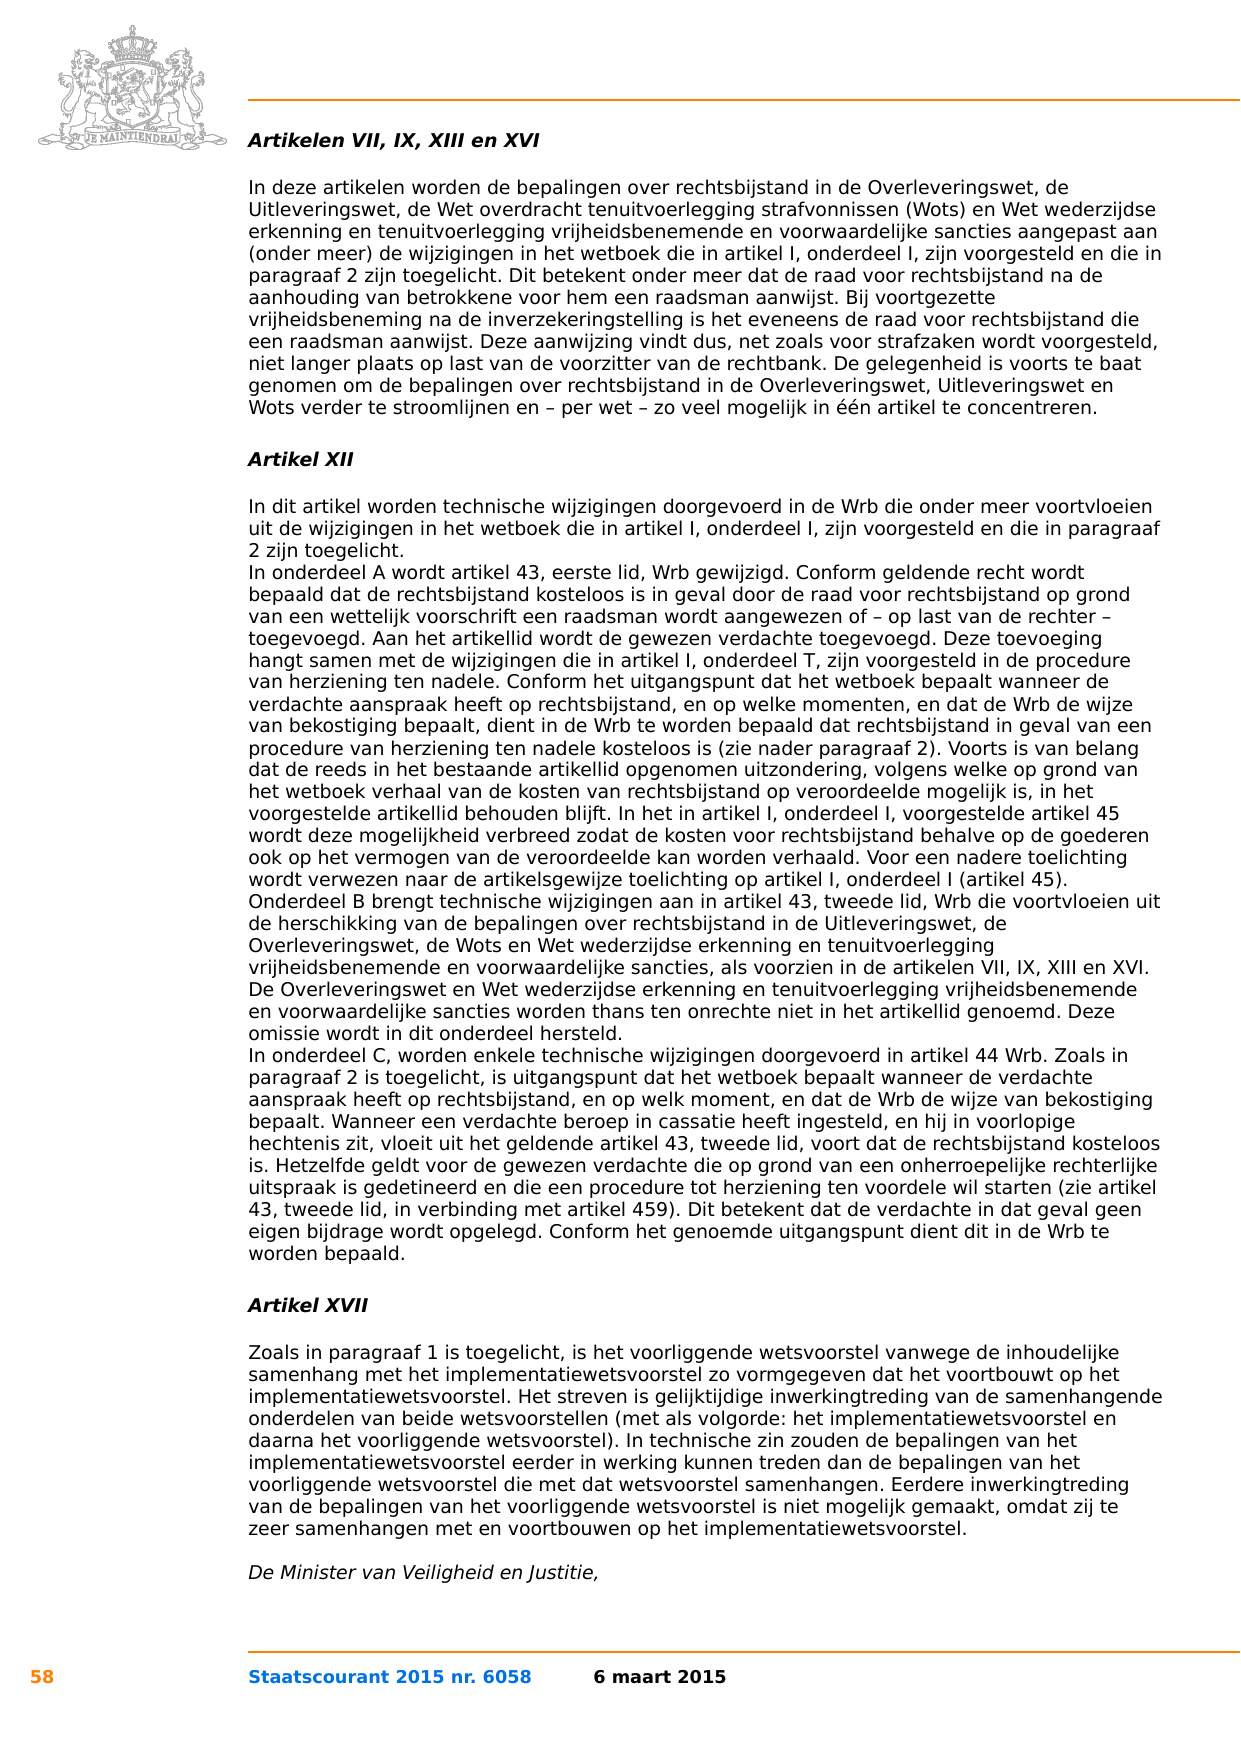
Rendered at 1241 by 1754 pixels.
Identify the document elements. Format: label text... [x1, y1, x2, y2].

text Zoals in paragraaf 1 is toegelicht, is het voorliggende wetsvoorstel vanwege de inhoudelijke samenhang met het implementatiewetsvoorstel zo vormgegeven dat het voortbouwt op het implementatiewetsvoorstel. Het streven is gelijktijdige inwerkingtreding van de samenhangende onderdelen van beide wetsvoorstellen (met als volgorde: het implementatiewetsvoorstel en daarna het voorliggende wetsvoorstel). In technische zin zouden de bepalingen van het implementatiewetsvoorstel eerder in werking kunnen treden dan de bepalingen van het voorliggende wetsvoorstel die met dat wetsvoorstel samenhangen. Eerdere inwerkingtreding van de bepalingen van het voorliggende wetsvoorstel is niet mogelijk gemaakt, omdat zij te zeer samenhangen met en voortbouwen op het implementatiewetsvoorstel. [248, 1342, 1163, 1540]
text In onderdeel C, worden enkele technische wijzigingen doorgevoerd in artikel 44 Wrb. Zoals in paragraaf 2 is toegelicht, is uitgangspunt dat het wetboek bepaalt wanneer de verdachte aanspraak heeft op rechtsbijstand, en op welk moment, en dat de Wrb de wijze van bekostiging bepaalt. Wanneer een verdachte beroep in cassatie heeft ingesteld, en hij in voorlopige hechtenis zit, vloeit uit het geldende artikel 43, tweede lid, voort dat de rechtsbijstand kosteloos is. Hetzelfde geldt voor de gewezen verdachte die op grond van een onherroepelijke rechterlijke uitspraak is gedetineerd en die een procedure tot herziening ten voordele wil starten (zie artikel 43, tweede lid, in verbinding met artikel 459). Dit betekent dat de verdachte in dat geval geen eigen bijdrage wordt opgelegd. Conform het genoemde uitgangspunt dient dit in de Wrb te worden bepaald. [248, 1045, 1163, 1265]
picture [38, 25, 227, 150]
text De Minister van Veiligheid en Justitie, [248, 1562, 1163, 1583]
text In onderdeel A wordt artikel 43, eerste lid, Wrb gewijzigd. Conform geldende recht wordt bepaald dat de rechtsbijstand kosteloos is in geval door de raad voor rechtsbijstand op grond van een wettelijk voorschrift een raadsman wordt aangewezen of – op last van de rechter – toegevoegd. Aan het artikellid wordt de gewezen verdachte toegevoegd. Deze toevoeging hangt samen met de wijzigingen die in artikel I, onderdeel T, zijn voorgesteld in de procedure van herziening ten nadele. Conform het uitgangspunt dat het wetboek bepaalt wanneer de verdachte aanspraak heeft op rechtsbijstand, en op welke momenten, en dat de Wrb de wijze van bekostiging bepaalt, dient in de Wrb te worden bepaald dat rechtsbijstand in geval van een procedure van herziening ten nadele kosteloos is (zie nader paragraaf 2). Voorts is van belang dat de reeds in het bestaande artikellid opgenomen uitzondering, volgens welke op grond van het wetboek verhaal van de kosten van rechtsbijstand op veroordeelde mogelijk is, in het voorgestelde artikellid behouden blijft. In het in artikel I, onderdeel I, voorgestelde artikel 45 wordt deze mogelijkheid verbreed zodat de kosten voor rechtsbijstand behalve op de goederen ook op het vermogen van de veroordeelde kan worden verhaald. Voor een nadere toelichting wordt verwezen naar de artikelsgewijze toelichting op artikel I, onderdeel I (artikel 45). [248, 562, 1163, 891]
subtitle Artikel XVII [248, 1295, 1163, 1317]
subtitle Artikel XII [248, 449, 1163, 471]
text In dit artikel worden technische wijzigingen doorgevoerd in de Wrb die onder meer voortvloeien uit de wijzigingen in het wetboek die in artikel I, onderdeel I, zijn voorgesteld en die in paragraaf 2 zijn toegelicht. [248, 496, 1163, 562]
text Onderdeel B brengt technische wijzigingen aan in artikel 43, tweede lid, Wrb die voortvloeien uit de herschikking van de bepalingen over rechtsbijstand in de Uitleveringswet, de Overleveringswet, de Wots en Wet wederzijdse erkenning en tenuitvoerlegging vrijheidsbenemende en voorwaardelijke sancties, als voorzien in de artikelen VII, IX, XIII en XVI. De Overleveringswet en Wet wederzijdse erkenning en tenuitvoerlegging vrijheidsbenemende en voorwaardelijke sancties worden thans ten onrechte niet in het artikellid genoemd. Deze omissie wordt in dit onderdeel hersteld. [248, 891, 1163, 1045]
text In deze artikelen worden de bepalingen over rechtsbijstand in de Overleveringswet, de Uitleveringswet, de Wet overdracht tenuitvoerlegging strafvonnissen (Wots) en Wet wederzijdse erkenning en tenuitvoerlegging vrijheidsbenemende en voorwaardelijke sancties aangepast aan (onder meer) de wijzigingen in het wetboek die in artikel I, onderdeel I, zijn voorgesteld en die in paragraaf 2 zijn toegelicht. Dit betekent onder meer dat de raad voor rechtsbijstand na de aanhouding van betrokkene voor hem een raadsman aanwijst. Bij voortgezette vrijheidsbeneming na de inverzekeringstelling is het eveneens de raad voor rechtsbijstand die een raadsman aanwijst. Deze aanwijzing vindt dus, net zoals voor strafzaken wordt voorgesteld, niet langer plaats op last van de voorzitter van de rechtbank. De gelegenheid is voorts te baat genomen om de bepalingen over rechtsbijstand in de Overleveringswet, Uitleveringswet en Wots verder te stroomlijnen en – per wet – zo veel mogelijk in één artikel te concentreren. [248, 177, 1163, 419]
subtitle Artikelen VII, IX, XIII en XVI [248, 130, 1163, 152]
